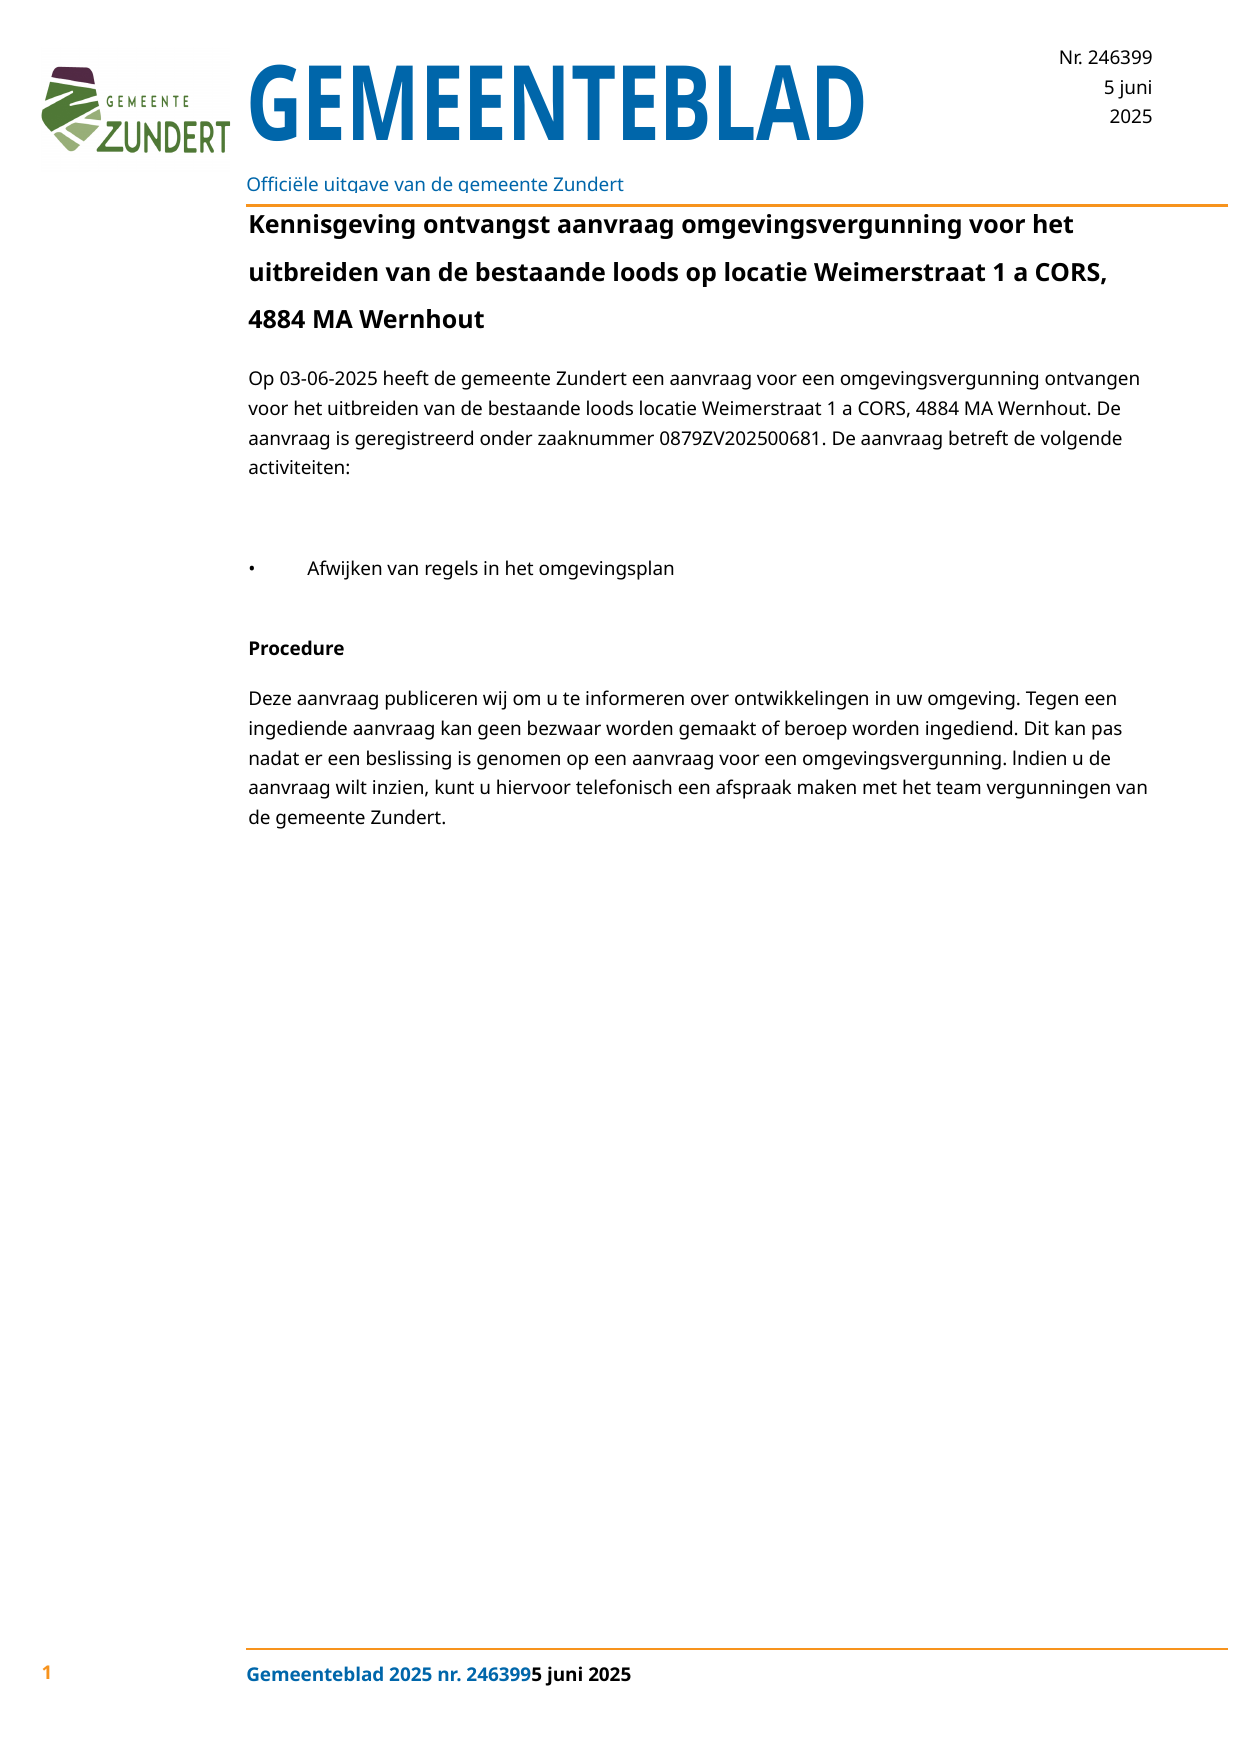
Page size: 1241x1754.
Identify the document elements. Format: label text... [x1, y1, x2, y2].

text Deze aanvraag publiceren wij om u te informeren over ontwikkelingen in uw omgeving. Tegen een ingediende aanvraag kan geen bezwaar worden gemaakt of beroep worden ingediend. Dit kan pas nadat er een beslissing is genomen op een aanvraag voor een omgevingsvergunning. lndien u de aanvraag wilt inzien, kunt u hiervoor telefonisch een afspraak maken met het team vergunningen van de gemeente Zundert. [248, 686, 1152, 829]
text Kennisgeving ontvangst aanvraag omgevingsvergunning voor het uitbreiden van de bestaande loods op locatie Weimerstraat 1 a CORS, 4884 MA Wernhout [248, 207, 1152, 336]
list Afwijken van regels in het omgevingsplan [248, 555, 1152, 581]
picture [41, 47, 231, 172]
text Op 03-06-2025 heeft de gemeente Zundert een aanvraag voor een omgevingsvergunning ontvangen voor het uitbreiden van de bestaande loods locatie Weimerstraat 1 a CORS, 4884 MA Wernhout. De aanvraag is geregistreerd onder zaaknummer 0879ZV202500681. De aanvraag betreft de volgende activiteiten: [248, 366, 1152, 480]
text Procedure [248, 635, 1152, 661]
